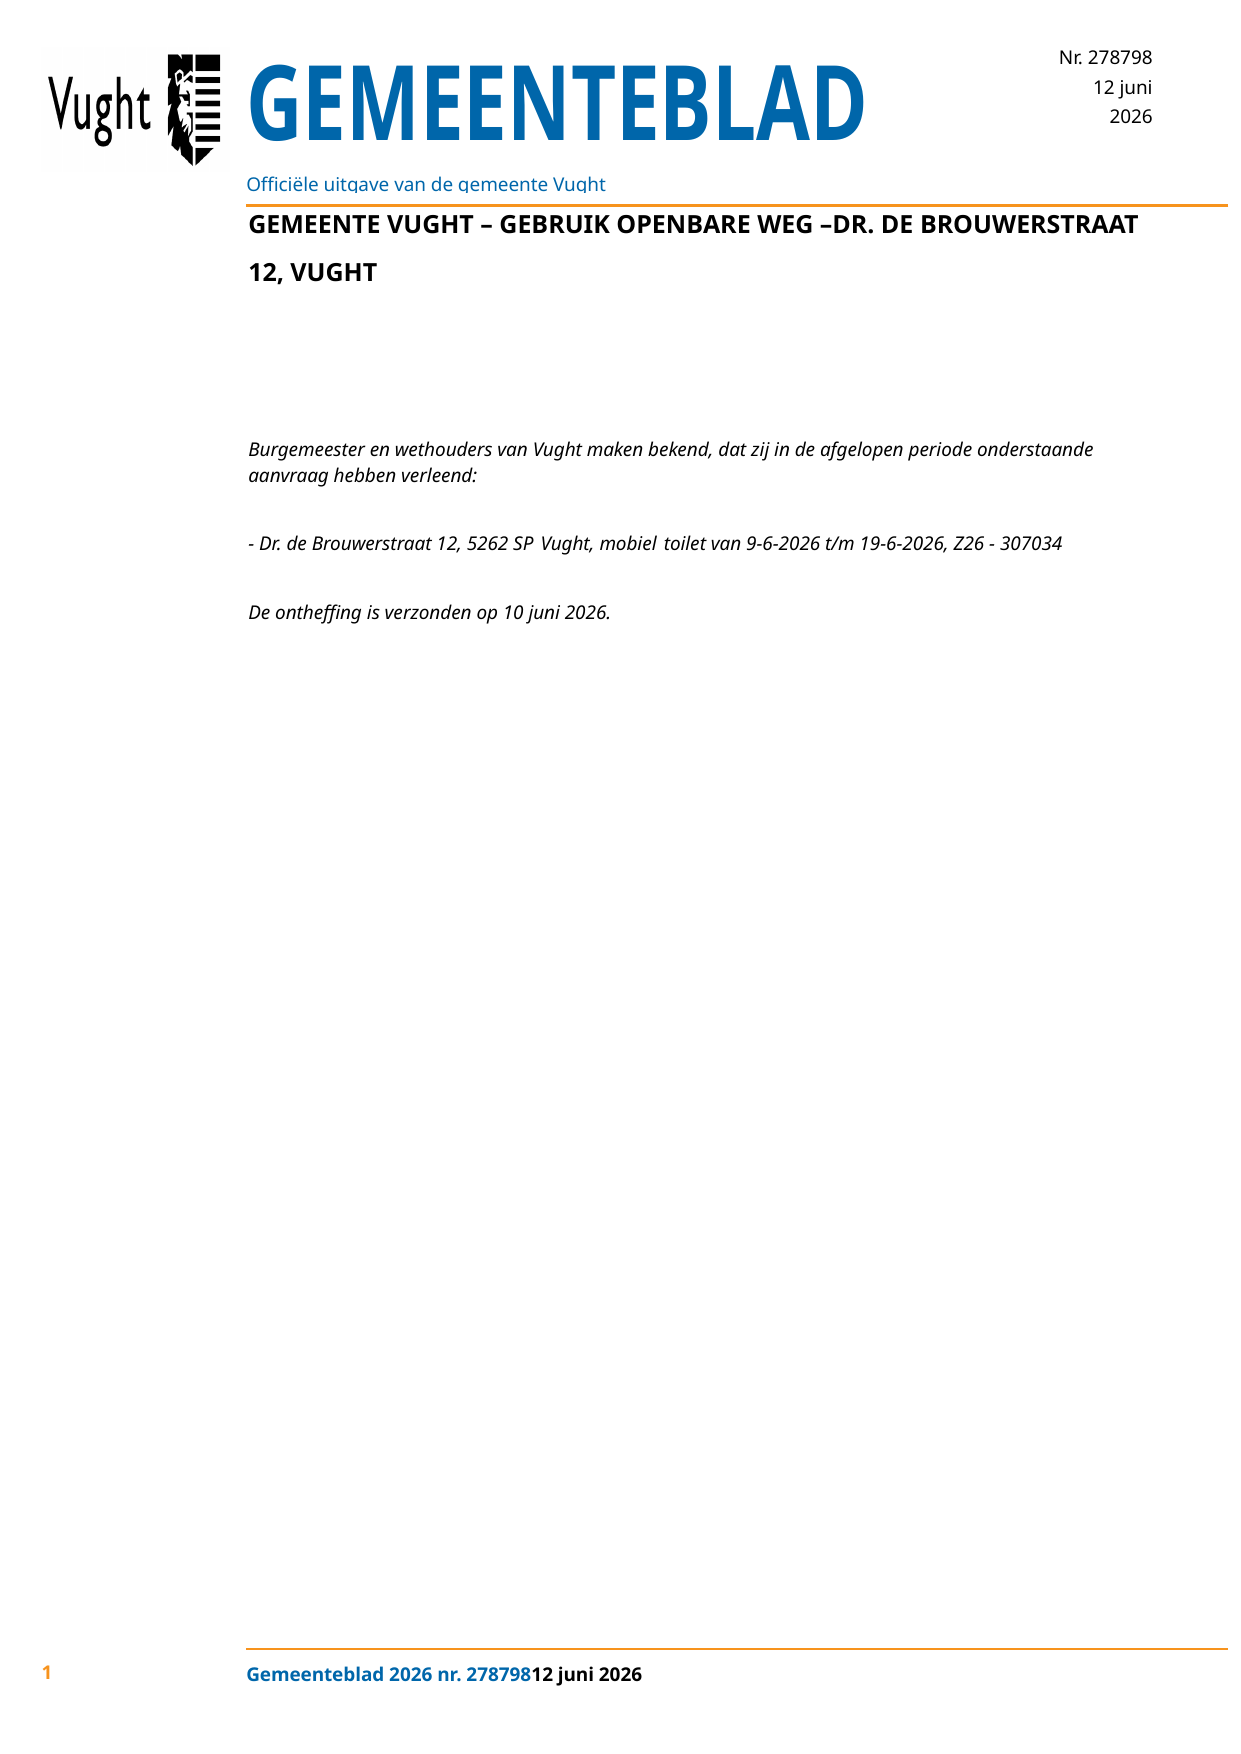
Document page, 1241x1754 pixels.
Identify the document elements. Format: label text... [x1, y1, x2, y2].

text Burgemeester en wethouders van Vught maken bekend, dat zij in de afgelopen periode onderstaande aanvraag hebben verleend: [248, 436, 1152, 487]
text - Dr. de Brouwerstraat 12, 5262 SP Vught, mobiel toilet van 9-6-2026 t/m 19-6-2026, Z26 - 307034 [248, 531, 1152, 556]
picture [41, 47, 231, 172]
text GEMEENTE VUGHT – GEBRUIK OPENBARE WEG –DR. DE BROUWERSTRAAT 12, VUGHT [248, 207, 1152, 288]
text De ontheffing is verzonden op 10 juni 2026. [248, 599, 1152, 625]
